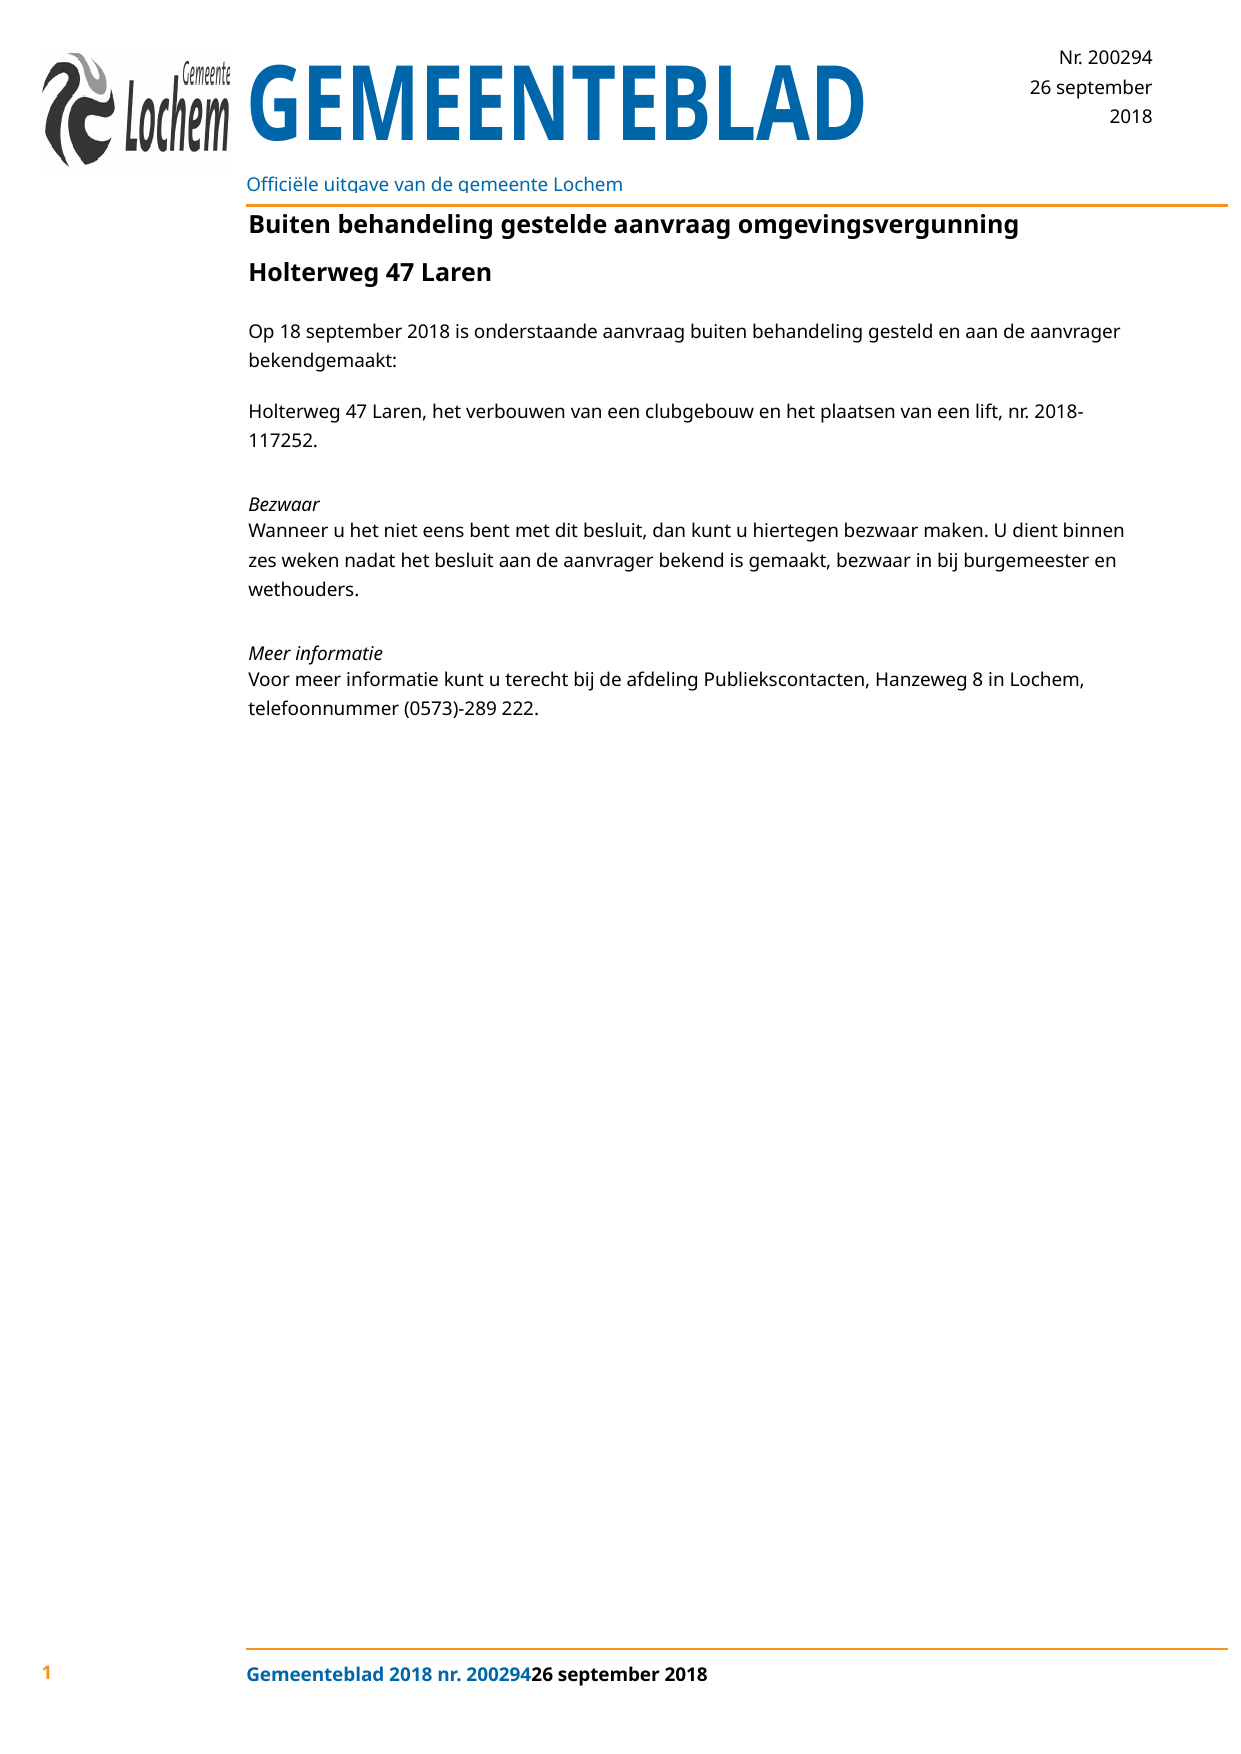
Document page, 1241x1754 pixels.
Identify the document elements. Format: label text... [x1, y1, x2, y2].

text Holterweg 47 Laren, het verbouwen van een clubgebouw en het plaatsen van een lift, nr. 2018-117252. [248, 398, 1152, 453]
text Bezwaar [248, 491, 1152, 517]
text Voor meer informatie kunt u terecht bij de afdeling Publiekscontacten, Hanzeweg 8 in Lochem, telefoonnummer (0573)-289 222. [248, 666, 1152, 721]
picture [41, 47, 231, 172]
text Wanneer u het niet eens bent met dit besluit, dan kunt u hiertegen bezwaar maken. U dient binnen zes weken nadat het besluit aan de aanvrager bekend is gemaakt, bezwaar in bij burgemeester en wethouders. [248, 517, 1152, 602]
text Meer informatie [248, 640, 1152, 666]
text Buiten behandeling gestelde aanvraag omgevingsvergunning Holterweg 47 Laren [248, 207, 1152, 288]
text Op 18 september 2018 is onderstaande aanvraag buiten behandeling gesteld en aan de aanvrager bekendgemaakt: [248, 318, 1152, 373]
